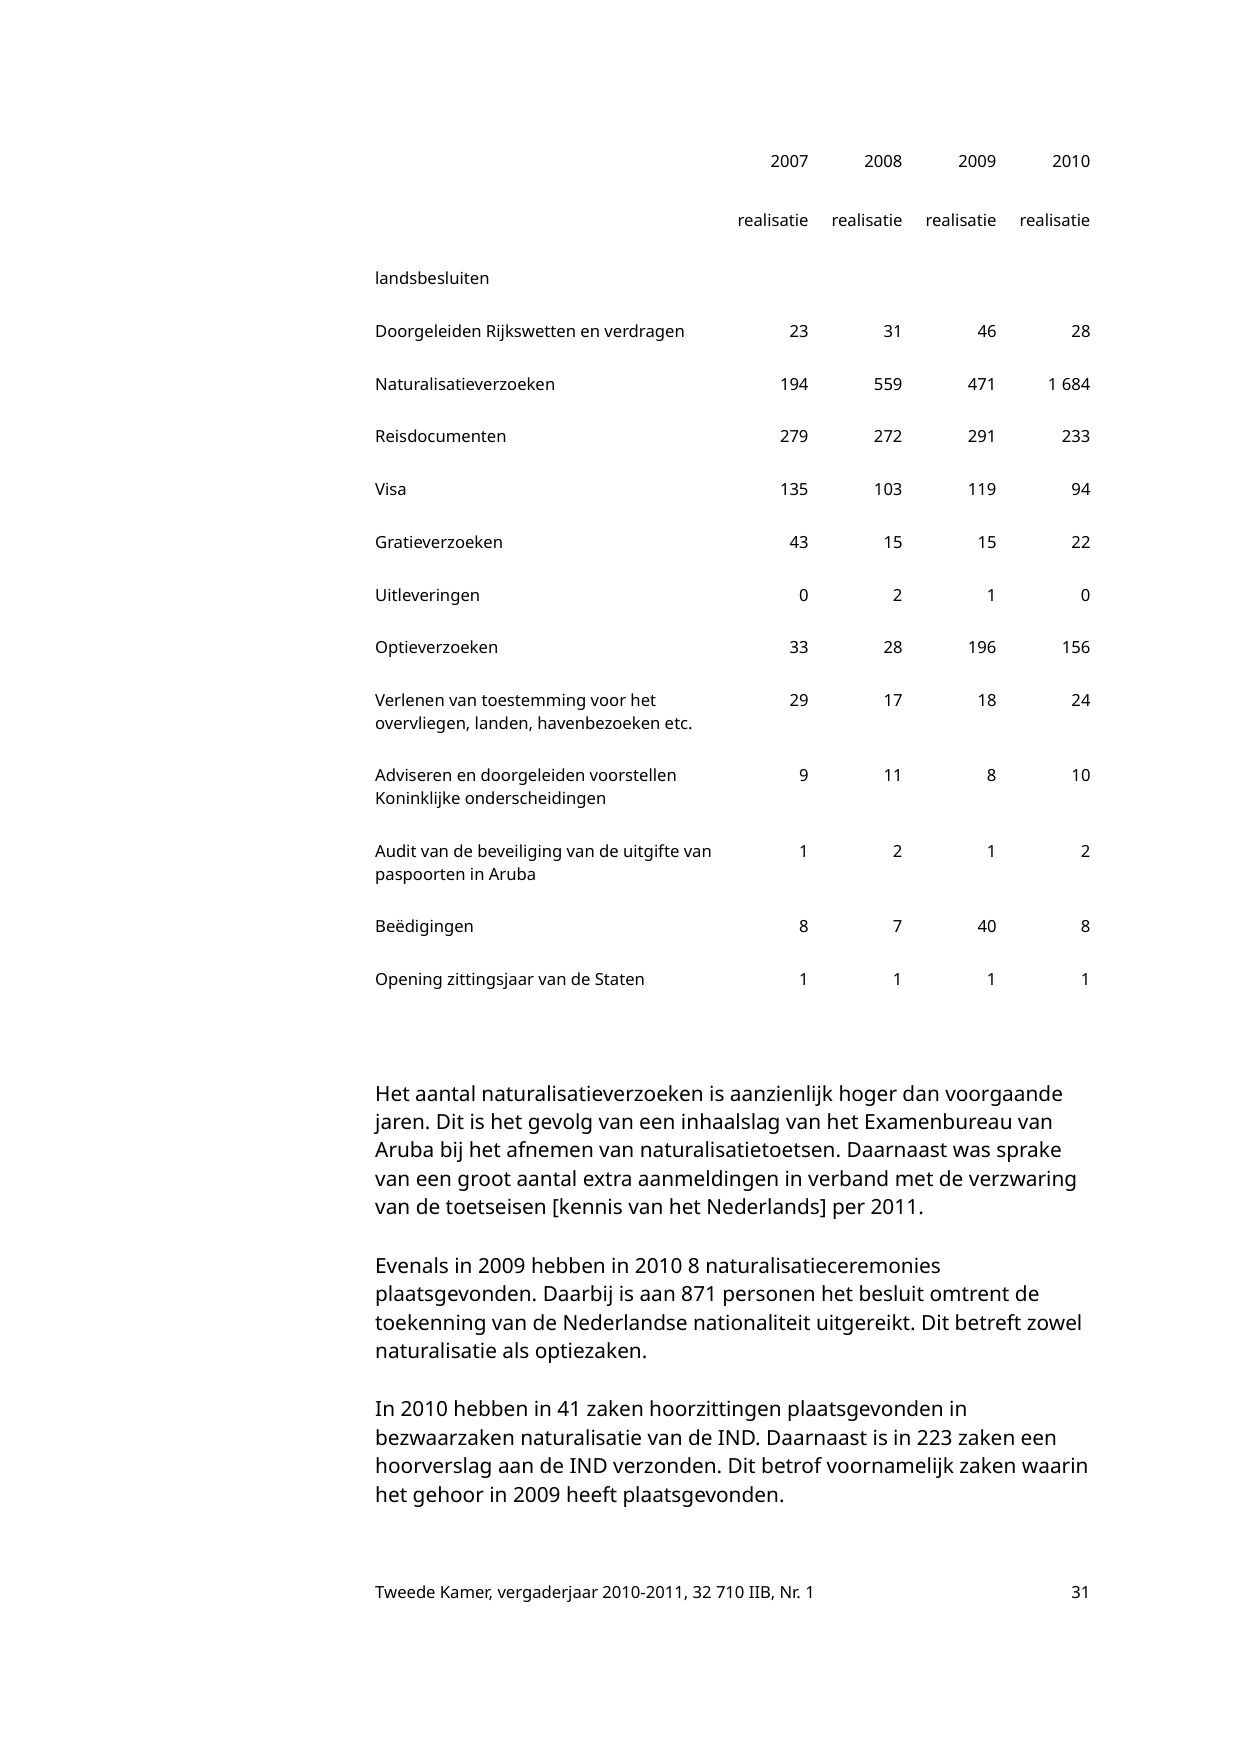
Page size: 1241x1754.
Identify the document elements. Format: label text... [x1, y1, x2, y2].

table_cell Optieverzoeken [375, 636, 714, 688]
table_cell 471 [902, 372, 996, 425]
table_cell 15 [808, 530, 902, 583]
table_cell [375, 209, 714, 267]
table_cell 46 [902, 320, 996, 372]
table_cell Opening zittingsjaar van de Staten [375, 968, 714, 1020]
text In 2010 hebben in 41 zaken hoorzittingen plaatsgevonden in bezwaarzaken naturalisatie van de IND. Daarnaast is in 223 zaken een hoorverslag aan de IND verzonden. Dit betrof voornamelijk zaken waarin het gehoor in 2009 heeft plaatsgevonden. [375, 1394, 1090, 1508]
text Het aantal naturalisatieverzoeken is aanzienlijk hoger dan voorgaande jaren. Dit is het gevolg van een inhaalslag van het Examenbureau van Aruba bij het afnemen van naturalisatietoetsen. Daarnaast was sprake van een groot aantal extra aanmeldingen in verband met de verzwaring van de toetseisen [kennis van het Nederlands] per 2011. [375, 1079, 1090, 1221]
table_cell Adviseren en doorgeleiden voorstellen Koninklijke onderscheidingen [375, 764, 714, 839]
table_cell [996, 267, 1090, 319]
table_cell 2 [808, 583, 902, 636]
table_cell 279 [715, 425, 808, 478]
table_cell 24 [996, 689, 1090, 764]
table_cell landsbesluiten [375, 267, 714, 319]
table_cell 22 [996, 530, 1090, 583]
table_cell Naturalisatieverzoeken [375, 372, 714, 425]
table_cell realisatie [808, 209, 902, 267]
table_cell 1 [902, 968, 996, 1020]
table_cell realisatie [902, 209, 996, 267]
table_cell 11 [808, 764, 902, 839]
table_cell 135 [715, 478, 808, 530]
table_cell Verlenen van toestemming voor het overvliegen, landen, havenbezoeken etc. [375, 689, 714, 764]
table_header [375, 150, 714, 208]
table_cell Doorgeleiden Rijkswetten en verdragen [375, 320, 714, 372]
table_cell 233 [996, 425, 1090, 478]
table_cell 2 [996, 839, 1090, 915]
table_cell 15 [902, 530, 996, 583]
table_cell 1 [715, 839, 808, 915]
table_cell 17 [808, 689, 902, 764]
table_cell 28 [808, 636, 902, 688]
table_header 2008 [808, 150, 902, 208]
table_cell 272 [808, 425, 902, 478]
table_cell 0 [996, 583, 1090, 636]
table_cell Visa [375, 478, 714, 530]
table_cell Beëdigingen [375, 915, 714, 967]
table_cell 40 [902, 915, 996, 967]
table_cell 559 [808, 372, 902, 425]
table_cell 103 [808, 478, 902, 530]
table_cell 194 [715, 372, 808, 425]
table_cell 31 [808, 320, 902, 372]
table_cell realisatie [996, 209, 1090, 267]
table_cell 8 [715, 915, 808, 967]
table_cell 28 [996, 320, 1090, 372]
table_cell 1 [808, 968, 902, 1020]
table_cell 8 [902, 764, 996, 839]
table_header 2007 [715, 150, 808, 208]
table_cell 9 [715, 764, 808, 839]
table_cell Uitleveringen [375, 583, 714, 636]
table_cell 18 [902, 689, 996, 764]
table_cell 119 [902, 478, 996, 530]
table_cell realisatie [715, 209, 808, 267]
table_cell 196 [902, 636, 996, 688]
text Evenals in 2009 hebben in 2010 8 naturalisatieceremonies plaatsgevonden. Daarbij is aan 871 personen het besluit omtrent de toekenning van de Nederlandse nationaliteit uitgereikt. Dit betreft zowel naturalisatie als optiezaken. [375, 1251, 1090, 1364]
table_cell Gratieverzoeken [375, 530, 714, 583]
table_cell 94 [996, 478, 1090, 530]
table_cell 7 [808, 915, 902, 967]
table_cell 156 [996, 636, 1090, 688]
table_cell 23 [715, 320, 808, 372]
table_cell [902, 267, 996, 319]
table_header 2009 [902, 150, 996, 208]
table_cell 8 [996, 915, 1090, 967]
table_cell 1 [715, 968, 808, 1020]
table_cell [715, 267, 808, 319]
table_cell [808, 267, 902, 319]
table_cell 1 684 [996, 372, 1090, 425]
table_header 2010 [996, 150, 1090, 208]
table_cell 1 [902, 839, 996, 915]
table_cell 0 [715, 583, 808, 636]
table_cell 2 [808, 839, 902, 915]
table_cell 1 [902, 583, 996, 636]
table_cell 29 [715, 689, 808, 764]
table_cell Reisdocumenten [375, 425, 714, 478]
table_cell 43 [715, 530, 808, 583]
table_cell 1 [996, 968, 1090, 1020]
table_cell 291 [902, 425, 996, 478]
table_cell Audit van de beveiliging van de uitgifte van paspoorten in Aruba [375, 839, 714, 915]
table_cell 10 [996, 764, 1090, 839]
table_cell 33 [715, 636, 808, 688]
